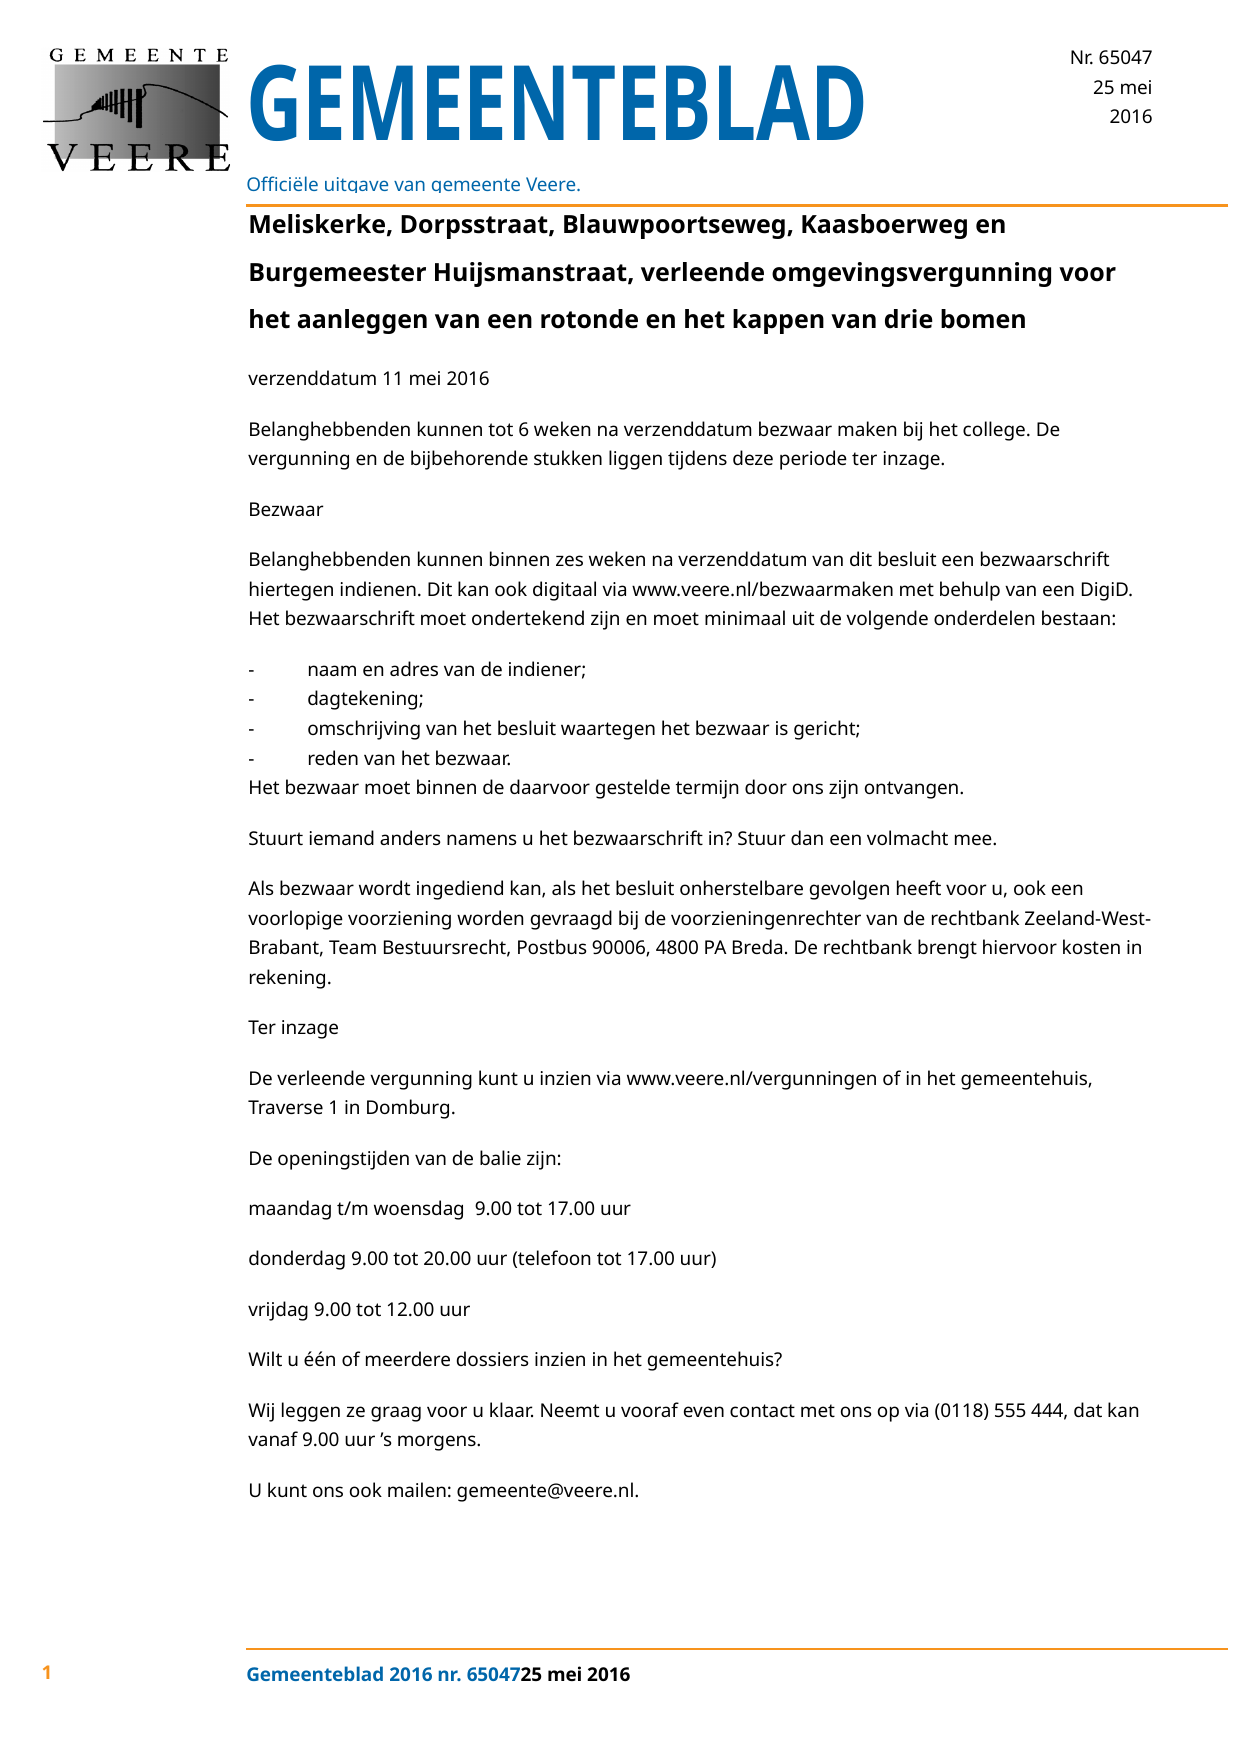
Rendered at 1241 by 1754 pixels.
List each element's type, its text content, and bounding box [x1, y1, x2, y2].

text donderdag 9.00 tot 20.00 uur (telefoon tot 17.00 uur) [248, 1246, 1152, 1271]
text Belanghebbenden kunnen binnen zes weken na verzenddatum van dit besluit een bezwaarschrift hiertegen indienen. Dit kan ook digitaal via www.veere.nl/bezwaarmaken met behulp van een DigiD. Het bezwaarschrift moet ondertekend zijn en moet minimaal uit de volgende onderdelen bestaan: [248, 546, 1152, 631]
text De openingstijden van de balie zijn: [248, 1145, 1152, 1170]
text maandag t/m woensdag 9.00 tot 17.00 uur [248, 1195, 1152, 1221]
text Belanghebbenden kunnen tot 6 weken na verzenddatum bezwaar maken bij het college. De vergunning en de bijbehorende stukken liggen tijdens deze periode ter inzage. [248, 416, 1152, 471]
list naam en adres van de indiener; [248, 656, 1152, 682]
picture [41, 47, 231, 172]
text Als bezwaar wordt ingediend kan, als het besluit onherstelbare gevolgen heeft voor u, ook een voorlopige voorziening worden gevraagd bij de voorzieningenrechter van de rechtbank Zeeland-West-Brabant, Team Bestuursrecht, Postbus 90006, 4800 PA Breda. De rechtbank brengt hiervoor kosten in rekening. [248, 875, 1152, 989]
text Wilt u één of meerdere dossiers inzien in het gemeentehuis? [248, 1346, 1152, 1372]
text Wij leggen ze graag voor u klaar. Neemt u vooraf even contact met ons op via (0118) 555 444, dat kan vanaf 9.00 uur ’s morgens. [248, 1397, 1152, 1452]
list dagtekening; [248, 686, 1152, 711]
text U kunt ons ook mailen: gemeente@veere.nl. [248, 1477, 1152, 1502]
text vrijdag 9.00 tot 12.00 uur [248, 1296, 1152, 1322]
text Meliskerke, Dorpsstraat, Blauwpoortseweg, Kaasboerweg en Burgemeester Huijsmanstraat, verleende omgevingsvergunning voor het aanleggen van een rotonde en het kappen van drie bomen [248, 207, 1152, 336]
text Het bezwaar moet binnen de daarvoor gestelde termijn door ons zijn ontvangen. [248, 774, 1152, 800]
text verzenddatum 11 mei 2016 [248, 366, 1152, 391]
list reden van het bezwaar. [248, 745, 1152, 770]
text Ter inzage [248, 1014, 1152, 1040]
list omschrijving van het besluit waartegen het bezwaar is gericht; [248, 715, 1152, 741]
text Stuurt iemand anders namens u het bezwaarschrift in? Stuur dan een volmacht mee. [248, 825, 1152, 850]
text Bezwaar [248, 496, 1152, 522]
text De verleende vergunning kunt u inzien via www.veere.nl/vergunningen of in het gemeentehuis, Traverse 1 in Domburg. [248, 1065, 1152, 1120]
